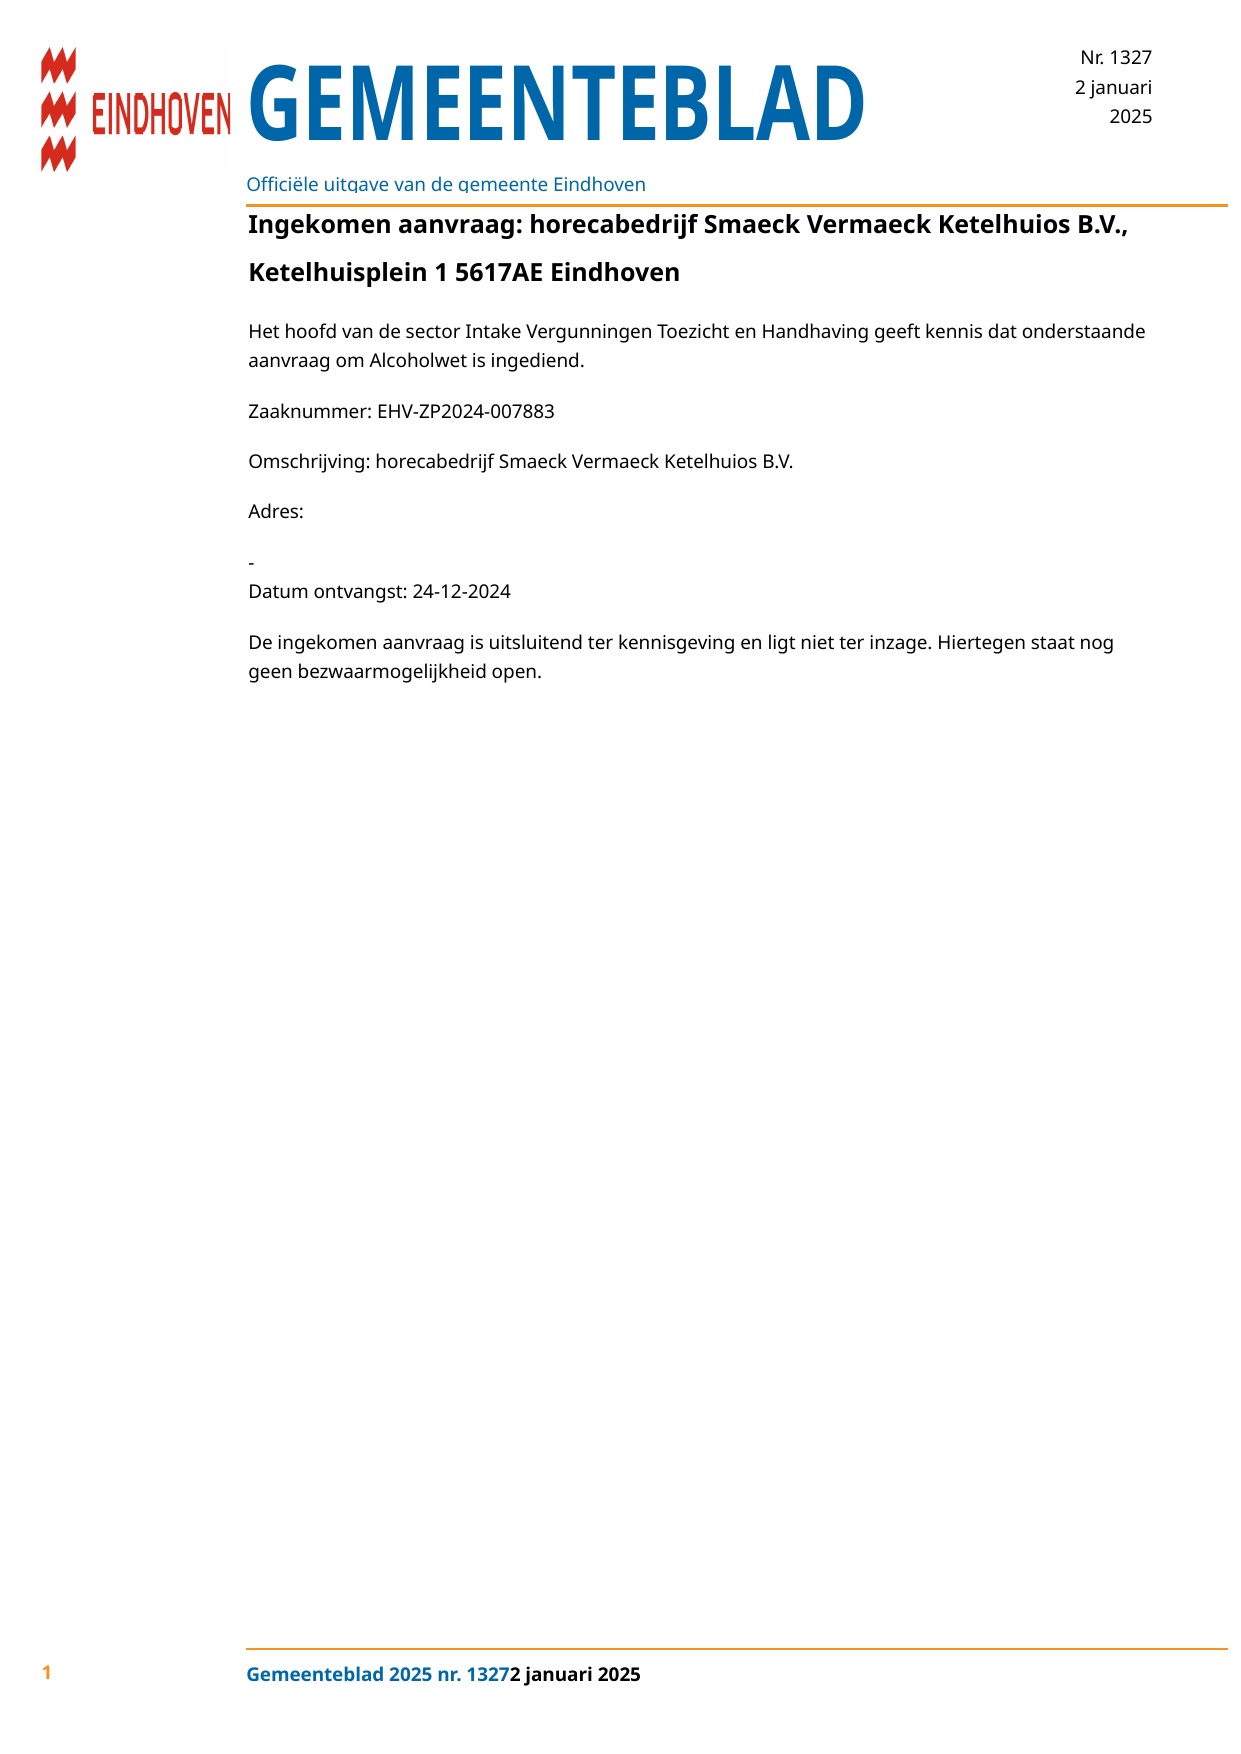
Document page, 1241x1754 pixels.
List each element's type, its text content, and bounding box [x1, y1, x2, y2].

text Datum ontvangst: 24-12-2024 [248, 579, 1152, 604]
text Adres: [248, 499, 1152, 524]
text Zaaknummer: EHV-ZP2024-007883 [248, 398, 1152, 424]
picture [41, 47, 231, 172]
text Omschrijving: horecabedrijf Smaeck Vermaeck Ketelhuios B.V. [248, 448, 1152, 474]
text De ingekomen aanvraag is uitsluitend ter kennisgeving en ligt niet ter inzage. Hiertegen staat nog geen bezwaarmogelijkheid open. [248, 629, 1152, 684]
text Het hoofd van de sector Intake Vergunningen Toezicht en Handhaving geeft kennis dat onderstaande aanvraag om Alcoholwet is ingediend. [248, 318, 1152, 373]
text Ingekomen aanvraag: horecabedrijf Smaeck Vermaeck Ketelhuios B.V., Ketelhuisplein 1 5617AE Eindhoven [248, 207, 1152, 288]
